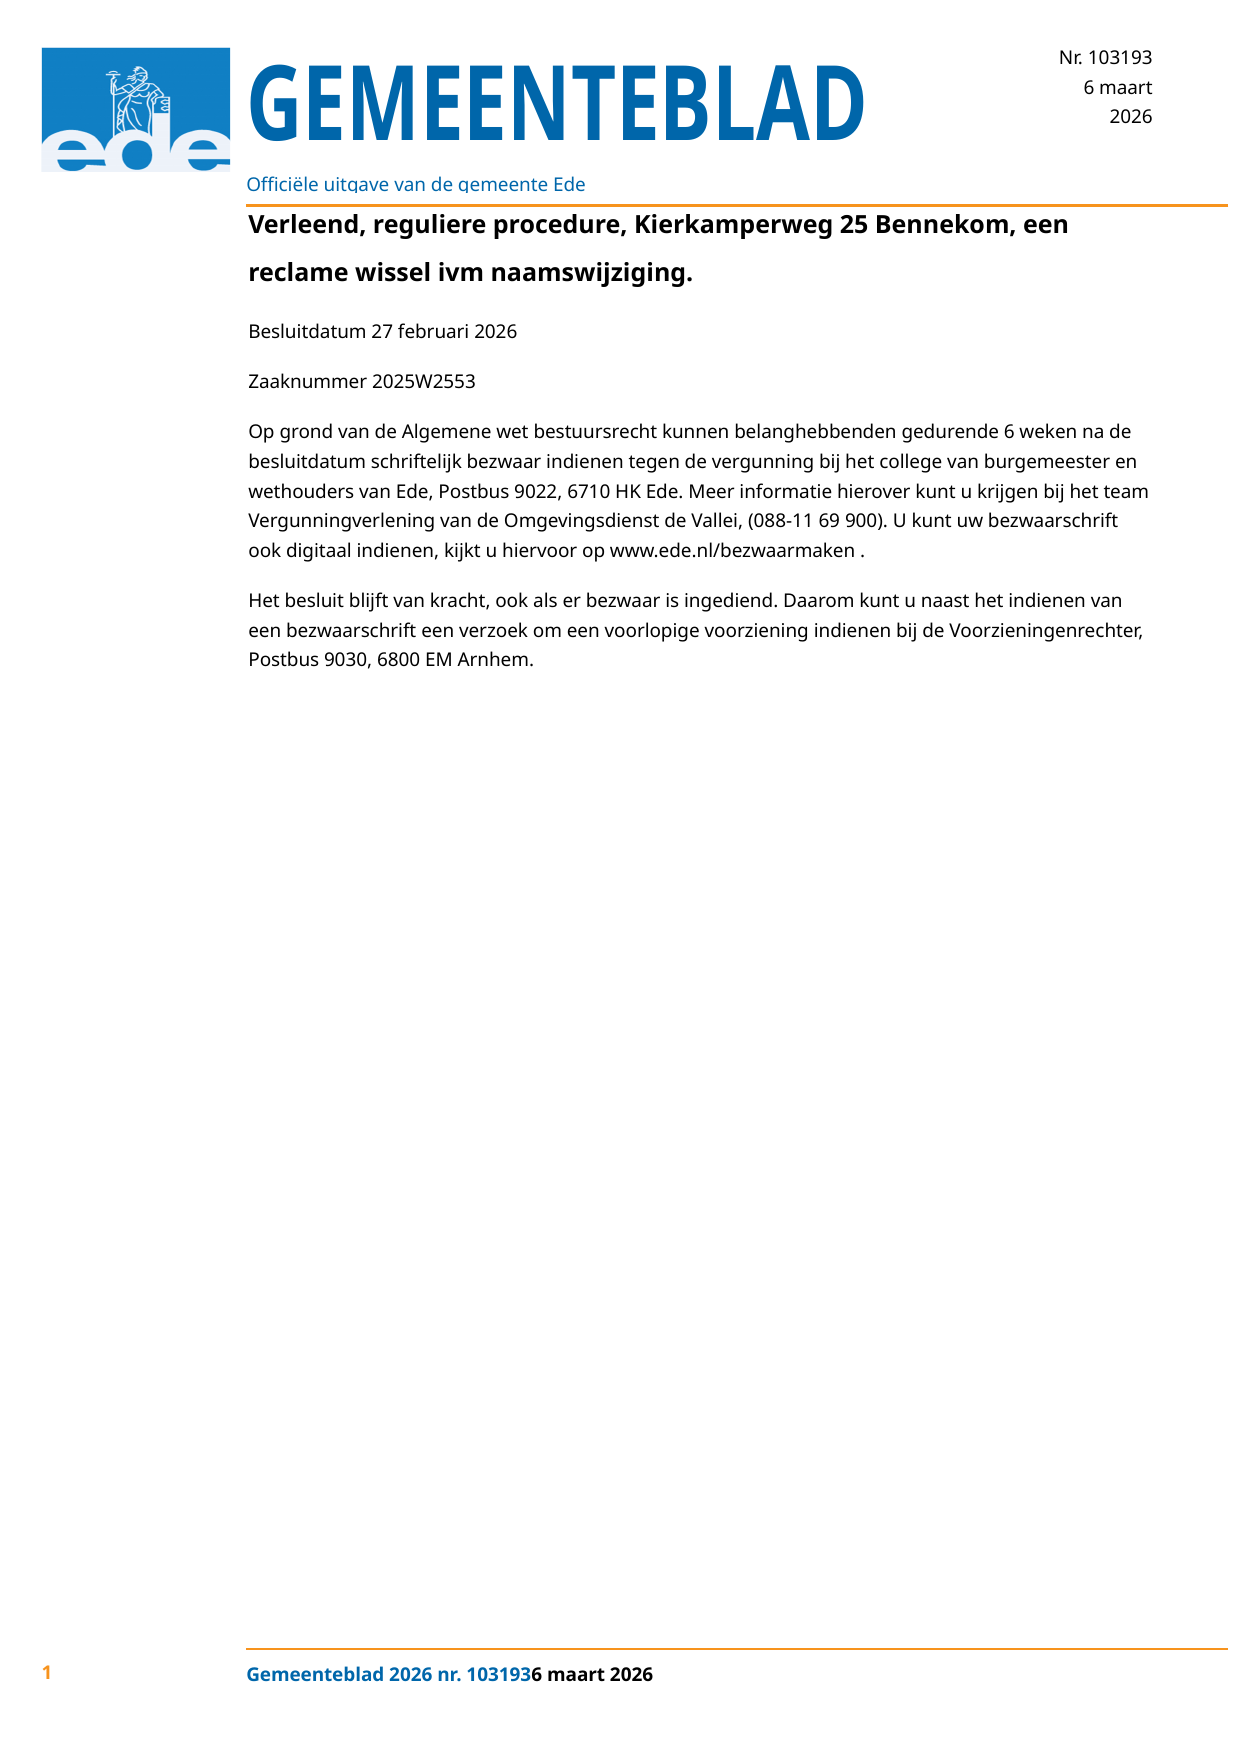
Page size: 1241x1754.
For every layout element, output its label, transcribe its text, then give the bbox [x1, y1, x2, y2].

picture [41, 47, 231, 172]
text Het besluit blijft van kracht, ook als er bezwaar is ingediend. Daarom kunt u naast het indienen van een bezwaarschrift een verzoek om een voorlopige voorziening indienen bij de Voorzieningenrechter, Postbus 9030, 6800 EM Arnhem. [248, 587, 1152, 672]
text Zaaknummer 2025W2553 [248, 368, 1152, 394]
text Besluitdatum 27 februari 2026 [248, 318, 1152, 344]
text Op grond van de Algemene wet bestuursrecht kunnen belanghebbenden gedurende 6 weken na de besluitdatum schriftelijk bezwaar indienen tegen de vergunning bij het college van burgemeester en wethouders van Ede, Postbus 9022, 6710 HK Ede. Meer informatie hierover kunt u krijgen bij het team Vergunningverlening van de Omgevingsdienst de Vallei, (088-11 69 900). U kunt uw bezwaarschrift ook digitaal indienen, kijkt u hiervoor op www.ede.nl/bezwaarmaken . [248, 419, 1152, 563]
text Verleend, reguliere procedure, Kierkamperweg 25 Bennekom, een reclame wissel ivm naamswijziging. [248, 207, 1152, 288]
